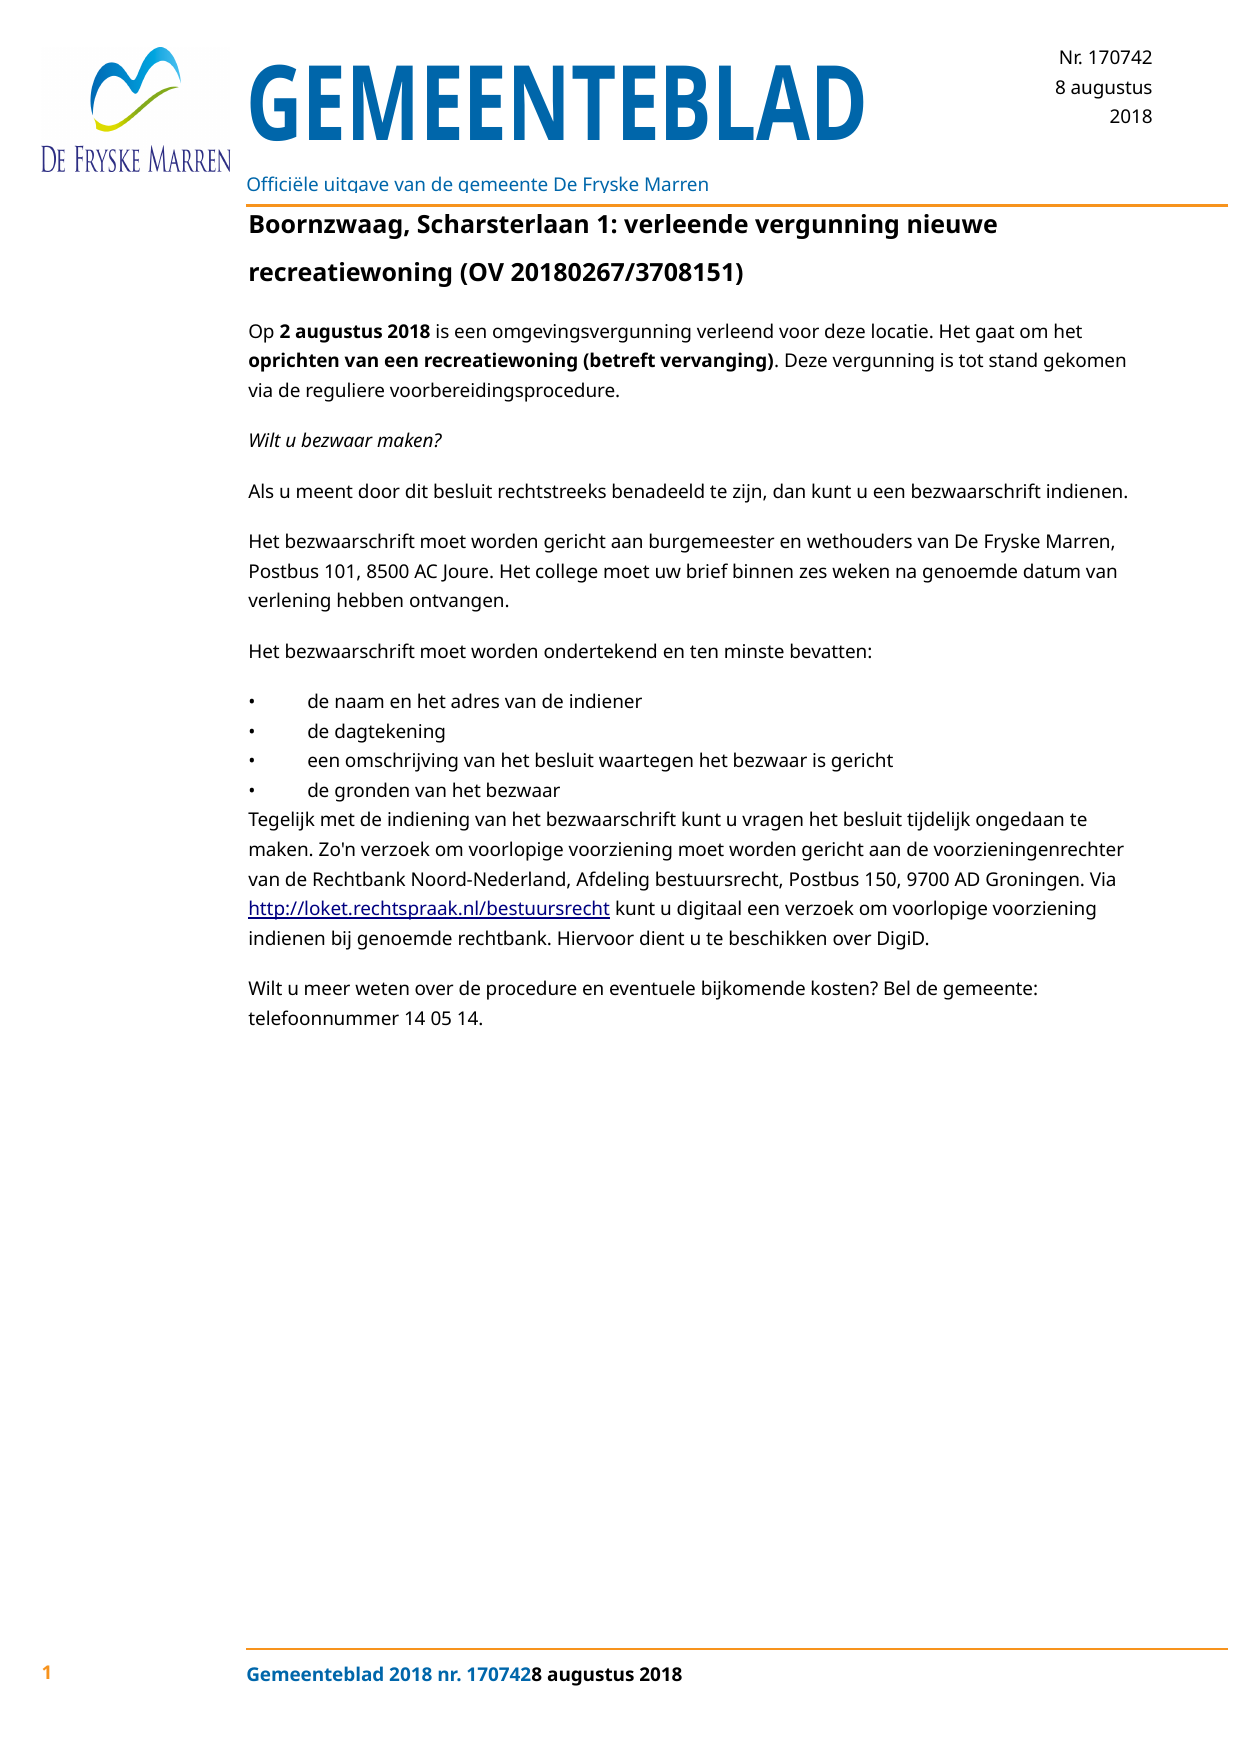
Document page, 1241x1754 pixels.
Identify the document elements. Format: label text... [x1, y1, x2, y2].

text Het bezwaarschrift moet worden ondertekend en ten minste bevatten: [248, 638, 1152, 664]
text Als u meent door dit besluit rechtstreeks benadeeld te zijn, dan kunt u een bezwaarschrift indienen. [248, 478, 1152, 504]
list de dagtekening [248, 718, 1152, 744]
text Wilt u bezwaar maken? [248, 427, 1152, 453]
picture [41, 47, 231, 172]
list de naam en het adres van de indiener [248, 688, 1152, 714]
list de gronden van het bezwaar [248, 777, 1152, 803]
text Tegelijk met de indiening van het bezwaarschrift kunt u vragen het besluit tijdelijk ongedaan te maken. Zo'n verzoek om voorlopige voorziening moet worden gericht aan de voorzieningenrechter van de Rechtbank Noord-Nederland, Afdeling bestuursrecht, Postbus 150, 9700 AD Groningen. Via http://loket.rechtspraak.nl/bestuursrecht kunt u digitaal een verzoek om voorlopige voorziening indienen bij genoemde rechtbank. Hiervoor dient u te beschikken over DigiD. [248, 807, 1152, 951]
text Het bezwaarschrift moet worden gericht aan burgemeester en wethouders van De Fryske Marren, Postbus 101, 8500 AC Joure. Het college moet uw brief binnen zes weken na genoemde datum van verlening hebben ontvangen. [248, 528, 1152, 613]
text Boornzwaag, Scharsterlaan 1: verleende vergunning nieuwe recreatiewoning (OV 20180267/3708151) [248, 207, 1152, 288]
text Wilt u meer weten over de procedure en eventuele bijkomende kosten? Bel de gemeente: telefoonnummer 14 05 14. [248, 975, 1152, 1031]
list een omschrijving van het besluit waartegen het bezwaar is gericht [248, 747, 1152, 773]
text Op 2 augustus 2018 is een omgevingsvergunning verleend voor deze locatie. Het gaat om het oprichten van een recreatiewoning (betreft vervanging). Deze vergunning is tot stand gekomen via de reguliere voorbereidingsprocedure. [248, 318, 1152, 403]
